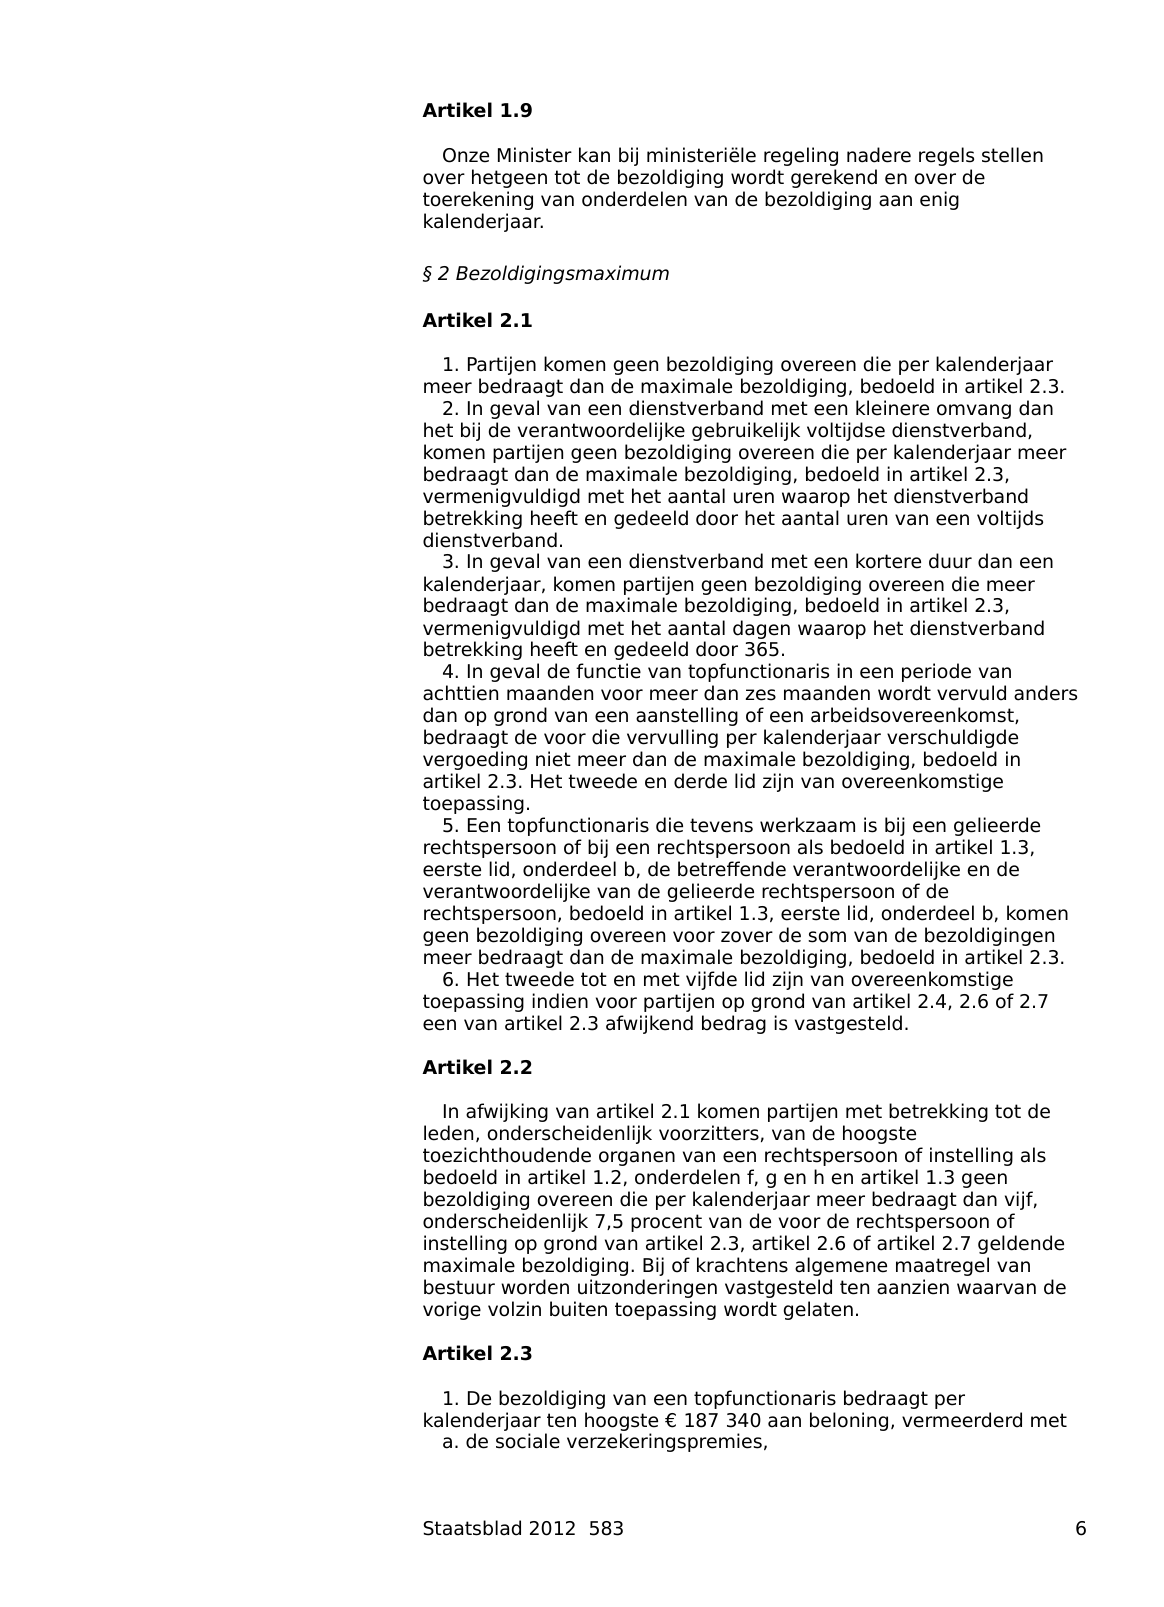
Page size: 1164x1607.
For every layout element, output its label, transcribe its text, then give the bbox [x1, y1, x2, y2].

text In afwijking van artikel 2.1 komen partijen met betrekking tot de leden, onderscheidenlijk voorzitters, van de hoogste toezichthoudende organen van een rechtspersoon of instelling als bedoeld in artikel 1.2, onderdelen f, g en h en artikel 1.3 geen bezoldiging overeen die per kalenderjaar meer bedraagt dan vijf, onderscheidenlijk 7,5 procent van de voor de rechtspersoon of instelling op grond van artikel 2.3, artikel 2.6 of artikel 2.7 geldende maximale bezoldiging. Bij of krachtens algemene maatregel van bestuur worden uitzonderingen vastgesteld ten aanzien waarvan de vorige volzin buiten toepassing wordt gelaten. [422, 1101, 1087, 1321]
text 6. Het tweede tot en met vijfde lid zijn van overeenkomstige toepassing indien voor partijen op grond van artikel 2.4, 2.6 of 2.7 een van artikel 2.3 afwijkend bedrag is vastgesteld. [422, 969, 1087, 1035]
text 1. Partijen komen geen bezoldiging overeen die per kalenderjaar meer bedraagt dan de maximale bezoldiging, bedoeld in artikel 2.3. [422, 354, 1087, 398]
subtitle Artikel 1.9 [422, 100, 1087, 122]
text 4. In geval de functie van topfunctionaris in een periode van achttien maanden voor meer dan zes maanden wordt vervuld anders dan op grond van een aanstelling of een arbeidsovereenkomst, bedraagt de voor die vervulling per kalenderjaar verschuldigde vergoeding niet meer dan de maximale bezoldiging, bedoeld in artikel 2.3. Het tweede en derde lid zijn van overeenkomstige toepassing. [422, 661, 1087, 815]
text 5. Een topfunctionaris die tevens werkzaam is bij een gelieerde rechtspersoon of bij een rechtspersoon als bedoeld in artikel 1.3, eerste lid, onderdeel b, de betreffende verantwoordelijke en de verantwoordelijke van de gelieerde rechtspersoon of de rechtspersoon, bedoeld in artikel 1.3, eerste lid, onderdeel b, komen geen bezoldiging overeen voor zover de som van de bezoldigingen meer bedraagt dan de maximale bezoldiging, bedoeld in artikel 2.3. [422, 815, 1087, 969]
subtitle § 2 Bezoldigingsmaximum [422, 262, 1087, 284]
text a. de sociale verzekeringspremies, [422, 1431, 1087, 1453]
subtitle Artikel 2.3 [422, 1343, 1087, 1365]
text Onze Minister kan bij ministeriële regeling nadere regels stellen over hetgeen tot de bezoldiging wordt gerekend en over de toerekening van onderdelen van de bezoldiging aan enig kalenderjaar. [422, 144, 1087, 232]
text 3. In geval van een dienstverband met een kortere duur dan een kalenderjaar, komen partijen geen bezoldiging overeen die meer bedraagt dan de maximale bezoldiging, bedoeld in artikel 2.3, vermenigvuldigd met het aantal dagen waarop het dienstverband betrekking heeft en gedeeld door 365. [422, 551, 1087, 661]
text 2. In geval van een dienstverband met een kleinere omvang dan het bij de verantwoordelijke gebruikelijk voltijdse dienstverband, komen partijen geen bezoldiging overeen die per kalenderjaar meer bedraagt dan de maximale bezoldiging, bedoeld in artikel 2.3, vermenigvuldigd met het aantal uren waarop het dienstverband betrekking heeft en gedeeld door het aantal uren van een voltijds dienstverband. [422, 398, 1087, 551]
subtitle Artikel 2.2 [422, 1057, 1087, 1079]
subtitle Artikel 2.1 [422, 309, 1087, 331]
text 1. De bezoldiging van een topfunctionaris bedraagt per kalenderjaar ten hoogste € 187 340 aan beloning, vermeerderd met [422, 1387, 1087, 1431]
